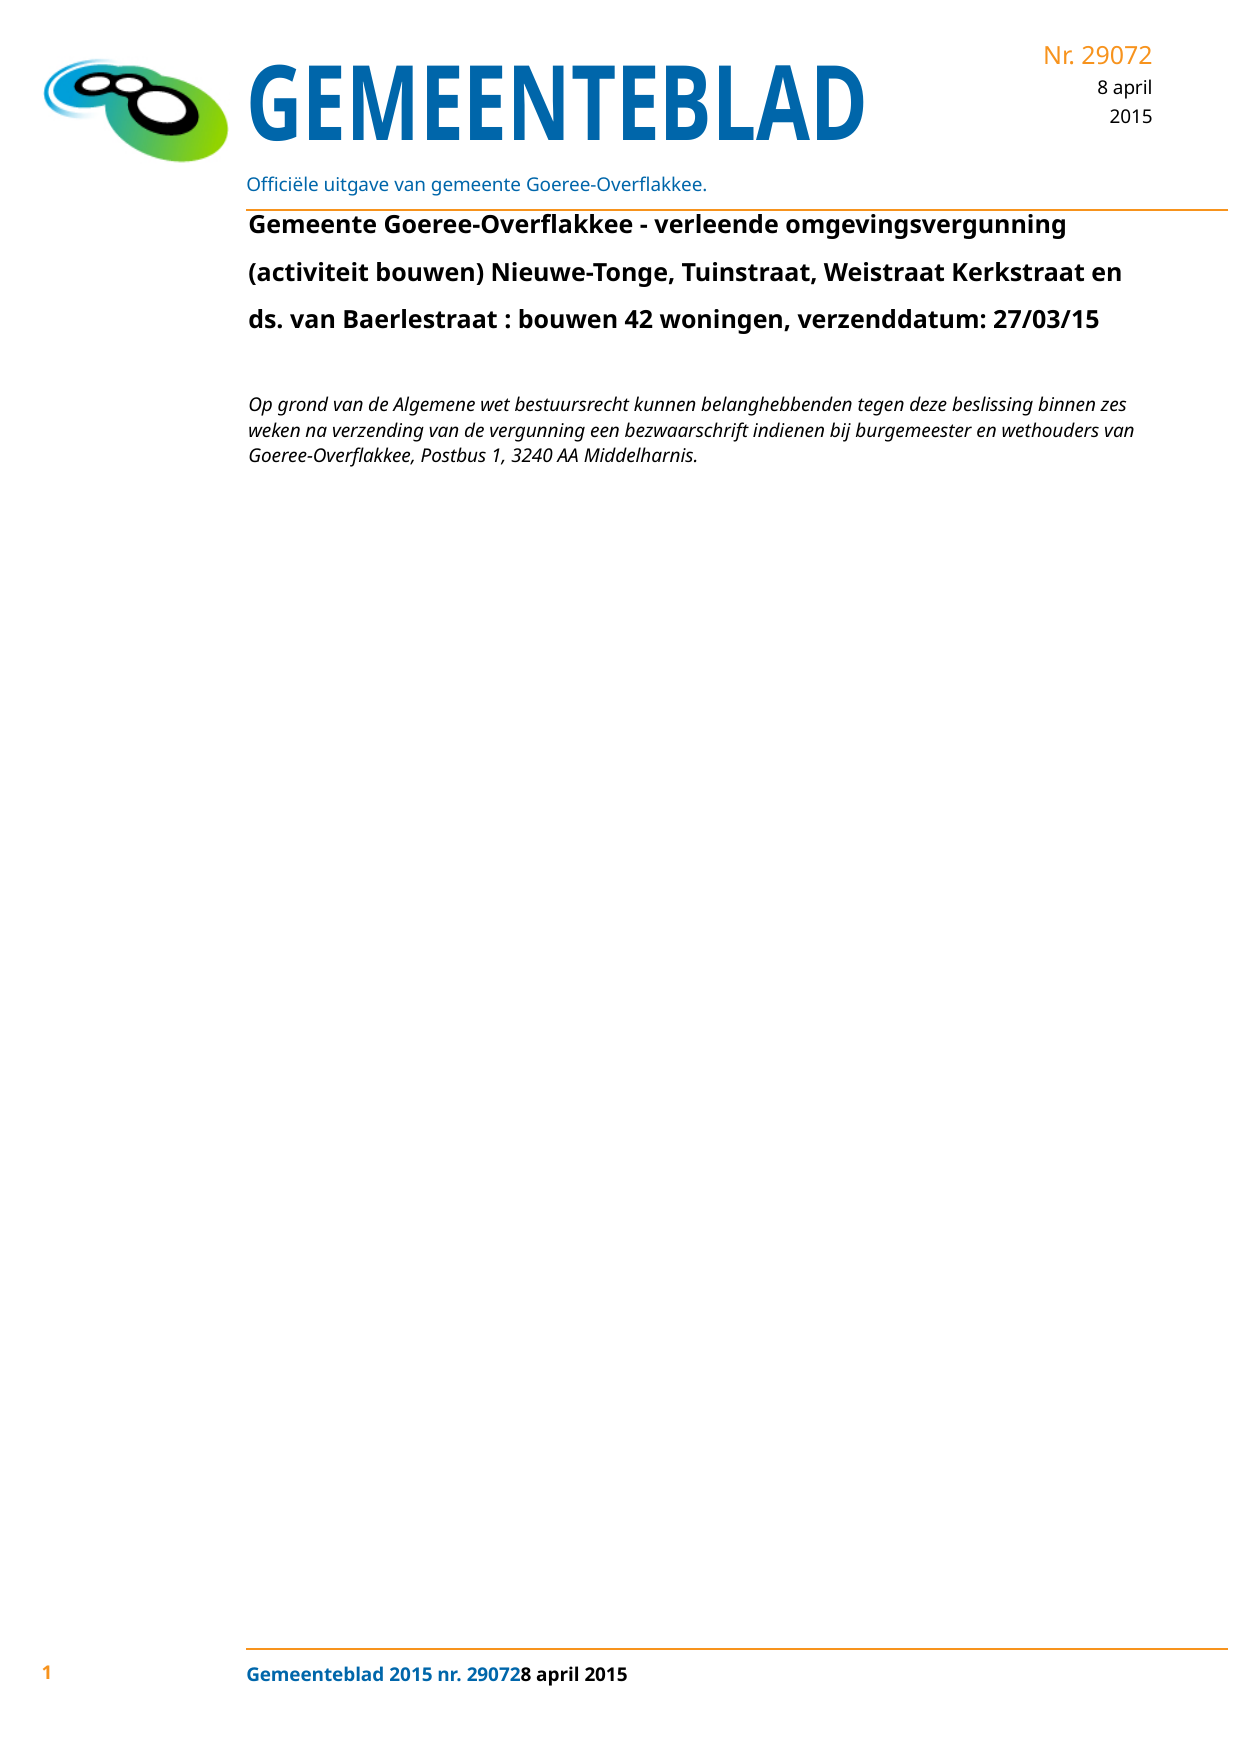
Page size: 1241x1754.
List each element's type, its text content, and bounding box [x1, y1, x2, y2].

text Op grond van de Algemene wet bestuursrecht kunnen belanghebbenden tegen deze beslissing binnen zes weken na verzending van de vergunning een bezwaarschrift indienen bij burgemeester en wethouders van Goeree-Overflakkee, Postbus 1, 3240 AA Middelharnis. [248, 391, 1152, 468]
picture [41, 47, 231, 172]
text Gemeente Goeree-Overflakkee - verleende omgevingsvergunning (activiteit bouwen) Nieuwe-Tonge, Tuinstraat, Weistraat Kerkstraat en ds. van Baerlestraat : bouwen 42 woningen, verzenddatum: 27/03/15 [248, 211, 1152, 336]
